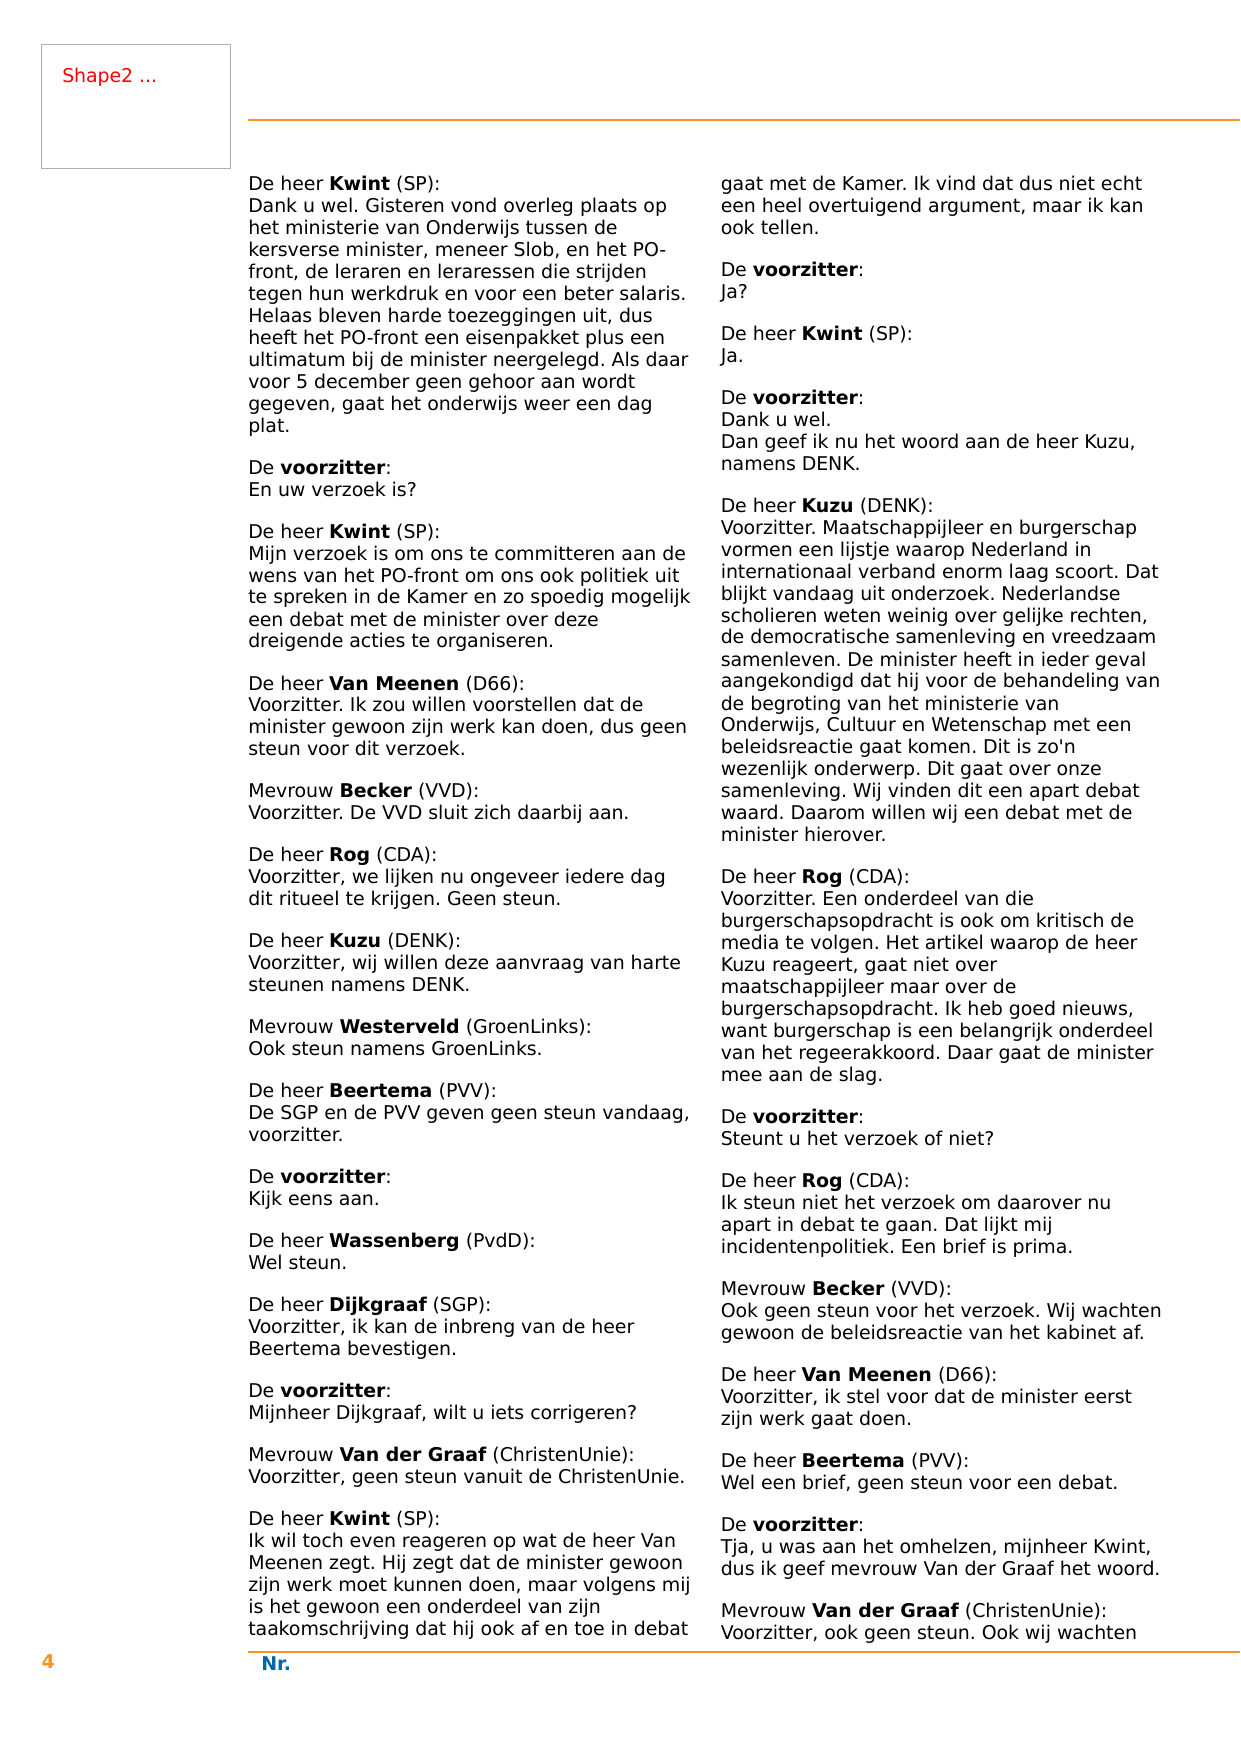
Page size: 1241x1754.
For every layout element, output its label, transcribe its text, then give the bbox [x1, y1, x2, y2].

text Voorzitter, ook geen steun. Ook wij wachten [721, 1622, 1163, 1644]
text Ik wil toch even reageren op wat de heer Van Meenen zegt. Hij zegt dat de minister gewoon zijn werk moet kunnen doen, maar volgens mij is het gewoon een onderdeel van zijn taakomschrijving dat hij ook af en toe in debat [248, 1530, 691, 1640]
text gaat met de Kamer. Ik vind dat dus niet echt een heel overtuigend argument, maar ik kan ook tellen. [721, 173, 1163, 239]
text Voorzitter, wij willen deze aanvraag van harte steunen namens DENK. [248, 952, 691, 996]
text De heer Beertema (PVV): [248, 1080, 691, 1102]
text Dank u wel. [721, 409, 1163, 431]
text De voorzitter: [721, 387, 1163, 409]
text Wel een brief, geen steun voor een debat. [721, 1472, 1163, 1494]
text Voorzitter. Maatschappijleer en burgerschap vormen een lijstje waarop Nederland in internationaal verband enorm laag scoort. Dat blijkt vandaag uit onderzoek. Nederlandse scholieren weten weinig over gelijke rechten, de democratische samenleving en vreedzaam samenleven. De minister heeft in ieder geval aangekondigd dat hij voor de behandeling van de begroting van het ministerie van Onderwijs, Cultuur en Wetenschap met een beleidsreactie gaat komen. Dit is zo'n wezenlijk onderwerp. Dit gaat over onze samenleving. Wij vinden dit een apart debat waard. Daarom willen wij een debat met de minister hierover. [721, 517, 1163, 846]
text Mevrouw Van der Graaf (ChristenUnie): [248, 1444, 691, 1466]
text De heer Beertema (PVV): [721, 1450, 1163, 1472]
text De heer Kuzu (DENK): [721, 494, 1163, 517]
text De heer Wassenberg (PvdD): [248, 1230, 691, 1252]
text Mevrouw Becker (VVD): [721, 1278, 1163, 1300]
text Dan geef ik nu het woord aan de heer Kuzu, namens DENK. [721, 431, 1163, 474]
text De voorzitter: [248, 1166, 691, 1188]
text De heer Rog (CDA): [721, 1170, 1163, 1192]
text De heer Van Meenen (D66): [248, 672, 691, 694]
text Voorzitter, ik kan de inbreng van de heer Beertema bevestigen. [248, 1316, 691, 1360]
text Ja. [721, 345, 1163, 367]
text De heer Kwint (SP): [248, 1508, 691, 1530]
text Voorzitter. Ik zou willen voorstellen dat de minister gewoon zijn werk kan doen, dus geen steun voor dit verzoek. [248, 694, 691, 760]
text Voorzitter, ik stel voor dat de minister eerst zijn werk gaat doen. [721, 1386, 1163, 1430]
text De voorzitter: [721, 1106, 1163, 1128]
text Voorzitter, geen steun vanuit de ChristenUnie. [248, 1466, 691, 1488]
text En uw verzoek is? [248, 478, 691, 501]
text De heer Kwint (SP): [721, 323, 1163, 345]
text De voorzitter: [248, 457, 691, 478]
text Mevrouw Westerveld (GroenLinks): [248, 1016, 691, 1038]
text De SGP en de PVV geven geen steun vandaag, voorzitter. [248, 1102, 691, 1146]
text Dank u wel. Gisteren vond overleg plaats op het ministerie van Onderwijs tussen de kersverse minister, meneer Slob, en het PO-front, de leraren en leraressen die strijden tegen hun werkdruk en voor een beter salaris. Helaas bleven harde toezeggingen uit, dus heeft het PO-front een eisenpakket plus een ultimatum bij de minister neergelegd. Als daar voor 5 december geen gehoor aan wordt gegeven, gaat het onderwijs weer een dag plat. [248, 195, 691, 437]
text Mijnheer Dijkgraaf, wilt u iets corrigeren? [248, 1402, 691, 1424]
text Ja? [721, 281, 1163, 303]
text Voorzitter. Een onderdeel van die burgerschapsopdracht is ook om kritisch de media te volgen. Het artikel waarop de heer Kuzu reageert, gaat niet over maatschappijleer maar over de burgerschapsopdracht. Ik heb goed nieuws, want burgerschap is een belangrijk onderdeel van het regeerakkoord. Daar gaat de minister mee aan de slag. [721, 888, 1163, 1086]
text Voorzitter. De VVD sluit zich daarbij aan. [248, 802, 691, 824]
text De heer Rog (CDA): [248, 844, 691, 866]
text Mevrouw Becker (VVD): [248, 780, 691, 802]
text Tja, u was aan het omhelzen, mijnheer Kwint, dus ik geef mevrouw Van der Graaf het woord. [721, 1536, 1163, 1580]
text Mijn verzoek is om ons te committeren aan de wens van het PO-front om ons ook politiek uit te spreken in de Kamer en zo spoedig mogelijk een debat met de minister over deze dreigende acties te organiseren. [248, 542, 691, 652]
text Ik steun niet het verzoek om daarover nu apart in debat te gaan. Dat lijkt mij incidentenpolitiek. Een brief is prima. [721, 1192, 1163, 1258]
text Mevrouw Van der Graaf (ChristenUnie): [721, 1600, 1163, 1622]
text De voorzitter: [721, 1514, 1163, 1536]
text Wel steun. [248, 1252, 691, 1274]
text Kijk eens aan. [248, 1188, 691, 1210]
text Voorzitter, we lijken nu ongeveer iedere dag dit ritueel te krijgen. Geen steun. [248, 866, 691, 910]
text De voorzitter: [721, 259, 1163, 281]
text De heer Kwint (SP): [248, 521, 691, 542]
text Ook steun namens GroenLinks. [248, 1038, 691, 1060]
text De heer Kwint (SP): [248, 173, 691, 195]
text De heer Van Meenen (D66): [721, 1364, 1163, 1386]
text Ook geen steun voor het verzoek. Wij wachten gewoon de beleidsreactie van het kabinet af. [721, 1300, 1163, 1344]
text Steunt u het verzoek of niet? [721, 1128, 1163, 1150]
text De heer Kuzu (DENK): [248, 930, 691, 952]
text De heer Dijkgraaf (SGP): [248, 1294, 691, 1316]
text De heer Rog (CDA): [721, 866, 1163, 888]
text De voorzitter: [248, 1380, 691, 1402]
